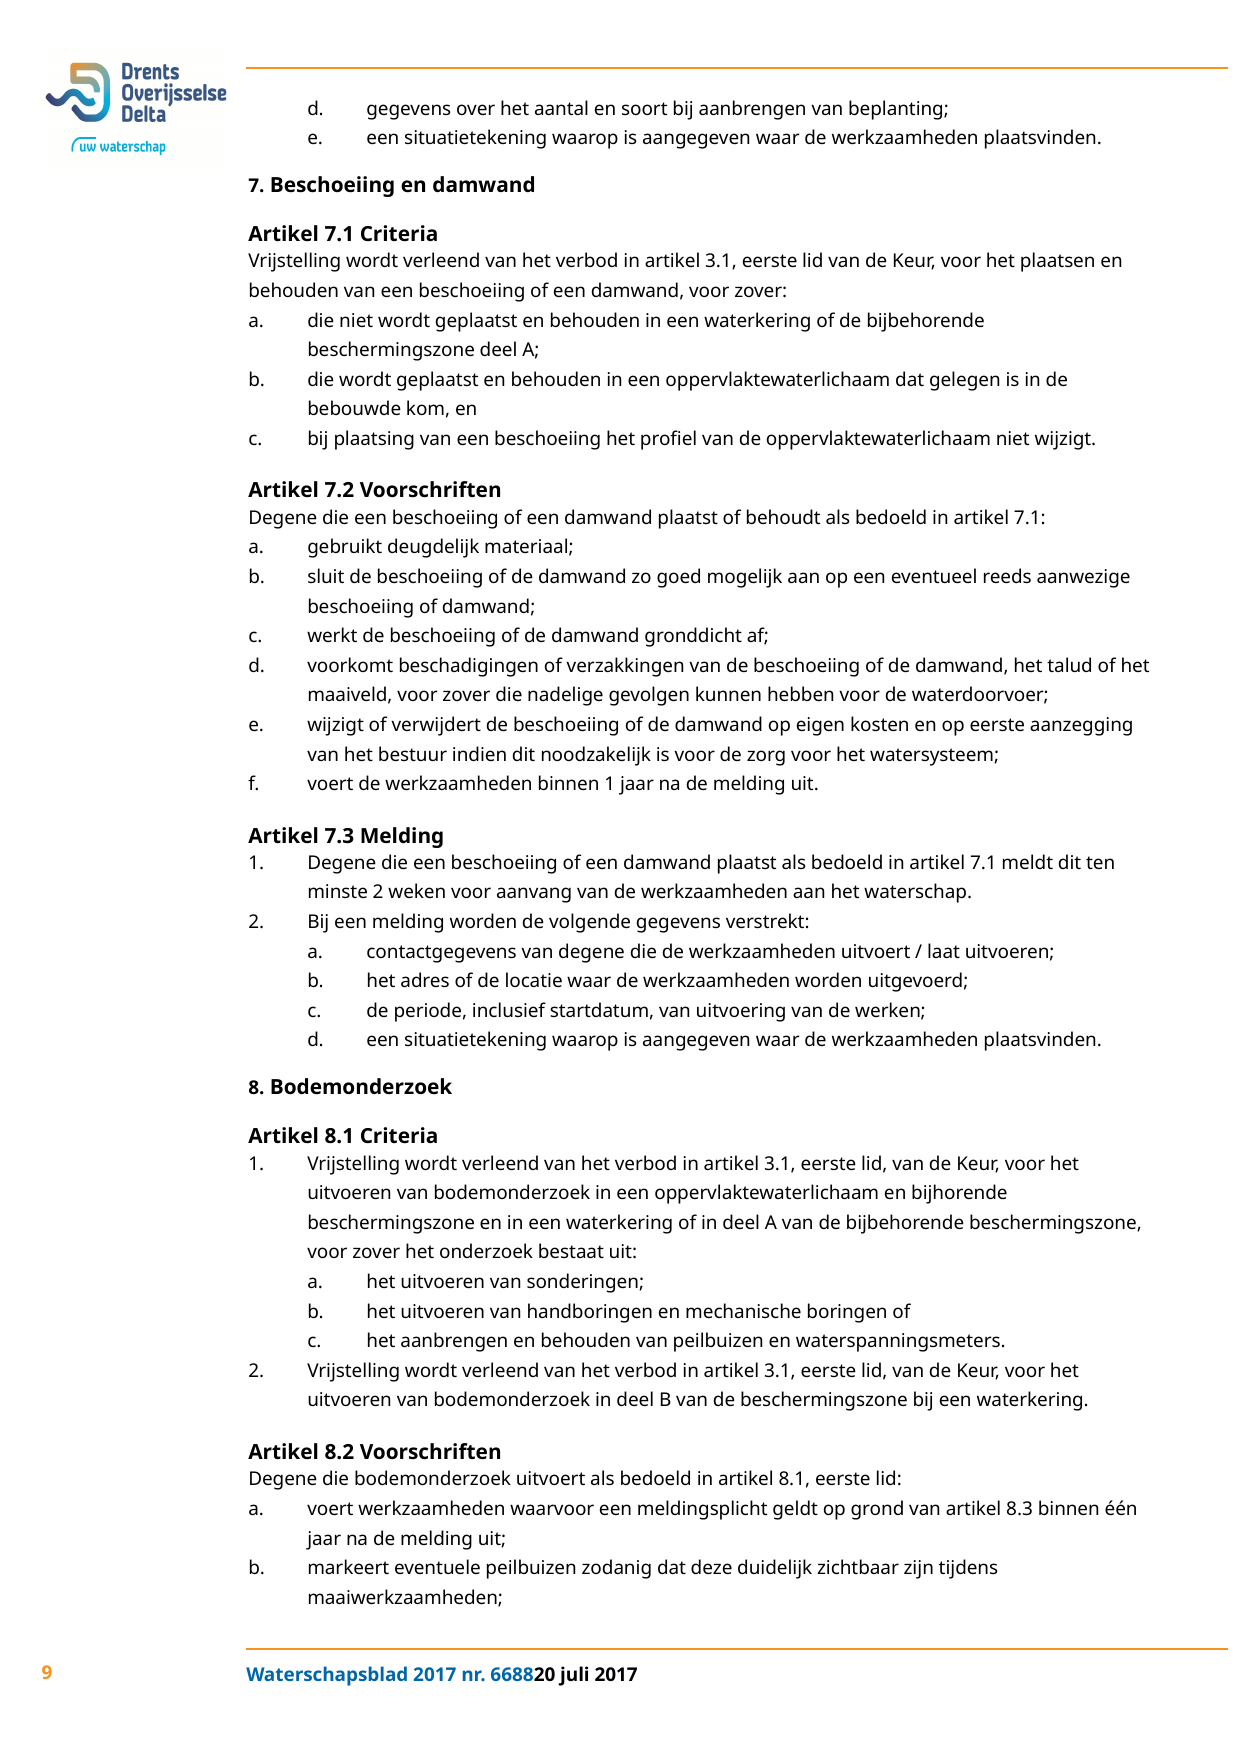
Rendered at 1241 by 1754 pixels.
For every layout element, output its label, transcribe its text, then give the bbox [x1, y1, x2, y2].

list voert de werkzaamheden binnen 1 jaar na de melding uit. [248, 770, 1152, 796]
list die wordt geplaatst en behouden in een oppervlaktewaterlichaam dat gelegen is in de bebouwde kom, en [248, 366, 1152, 421]
list de periode, inclusief startdatum, van uitvoering van de werken; [307, 997, 1152, 1023]
list gebruikt deugdelijk materiaal; [248, 534, 1152, 559]
list het uitvoeren van handboringen en mechanische boringen of [307, 1298, 1152, 1324]
text 7. Beschoeiing en damwand [248, 170, 1152, 198]
text Degene die een beschoeiing of een damwand plaatst of behoudt als bedoeld in artikel 7.1: [248, 504, 1152, 530]
text Vrijstelling wordt verleend van het verbod in artikel 3.1, eerste lid van de Keur, voor het plaatsen en behouden van een beschoeiing of een damwand, voor zover: [248, 248, 1152, 303]
list sluit de beschoeiing of de damwand zo goed mogelijk aan op een eventueel reeds aanwezige beschoeiing of damwand; [248, 563, 1152, 618]
text Artikel 8.2 Voorschriften [248, 1437, 1152, 1466]
list markeert eventuele peilbuizen zodanig dat deze duidelijk zichtbaar zijn tijdens maaiwerkzaamheden; [248, 1554, 1152, 1609]
picture [41, 47, 231, 172]
list Vrijstelling wordt verleend van het verbod in artikel 3.1, eerste lid, van de Keur, voor het uitvoeren van bodemonderzoek in deel B van de beschermingszone bij een waterkering. [248, 1357, 1152, 1412]
list bij plaatsing van een beschoeiing het profiel van de oppervlaktewaterlichaam niet wijzigt. [248, 425, 1152, 451]
text Artikel 7.1 Criteria [248, 219, 1152, 248]
text Artikel 8.1 Criteria [248, 1122, 1152, 1150]
list het adres of de locatie waar de werkzaamheden worden uitgevoerd; [307, 967, 1152, 993]
list een situatietekening waarop is aangegeven waar de werkzaamheden plaatsvinden. [307, 1027, 1152, 1052]
list die niet wordt geplaatst en behouden in een waterkering of de bijbehorende beschermingszone deel A; [248, 307, 1152, 362]
list voorkomt beschadigingen of verzakkingen van de beschoeiing of de damwand, het talud of het maaiveld, voor zover die nadelige gevolgen kunnen hebben voor de waterdoorvoer; [248, 652, 1152, 707]
list een situatietekening waarop is aangegeven waar de werkzaamheden plaatsvinden. [307, 124, 1152, 150]
list Degene die een beschoeiing of een damwand plaatst als bedoeld in artikel 7.1 meldt dit ten minste 2 weken voor aanvang van de werkzaamheden aan het waterschap. [248, 849, 1152, 904]
text Artikel 7.2 Voorschriften [248, 476, 1152, 504]
list Bij een melding worden de volgende gegevens verstrekt: [248, 908, 1152, 934]
list wijzigt of verwijdert de beschoeiing of de damwand op eigen kosten en op eerste aanzegging van het bestuur indien dit noodzakelijk is voor de zorg voor het watersysteem; [248, 711, 1152, 766]
list werkt de beschoeiing of de damwand gronddicht af; [248, 622, 1152, 648]
list voert werkzaamheden waarvoor een meldingsplicht geldt op grond van artikel 8.3 binnen één jaar na de melding uit; [248, 1495, 1152, 1550]
text Degene die bodemonderzoek uitvoert als bedoeld in artikel 8.1, eerste lid: [248, 1466, 1152, 1491]
list het uitvoeren van sonderingen; [307, 1268, 1152, 1294]
list contactgegevens van degene die de werkzaamheden uitvoert / laat uitvoeren; [307, 938, 1152, 964]
list het aanbrengen en behouden van peilbuizen en waterspanningsmeters. [307, 1327, 1152, 1353]
list gegevens over het aantal en soort bij aanbrengen van beplanting; [307, 95, 1152, 121]
text Artikel 7.3 Melding [248, 821, 1152, 849]
list Vrijstelling wordt verleend van het verbod in artikel 3.1, eerste lid, van de Keur, voor het uitvoeren van bodemonderzoek in een oppervlaktewaterlichaam en bijhorende beschermingszone en in een waterkering of in deel A van de bijbehorende beschermingszone, voor zover het onderzoek bestaat uit: [248, 1150, 1152, 1264]
text 8. Bodemonderzoek [248, 1072, 1152, 1101]
